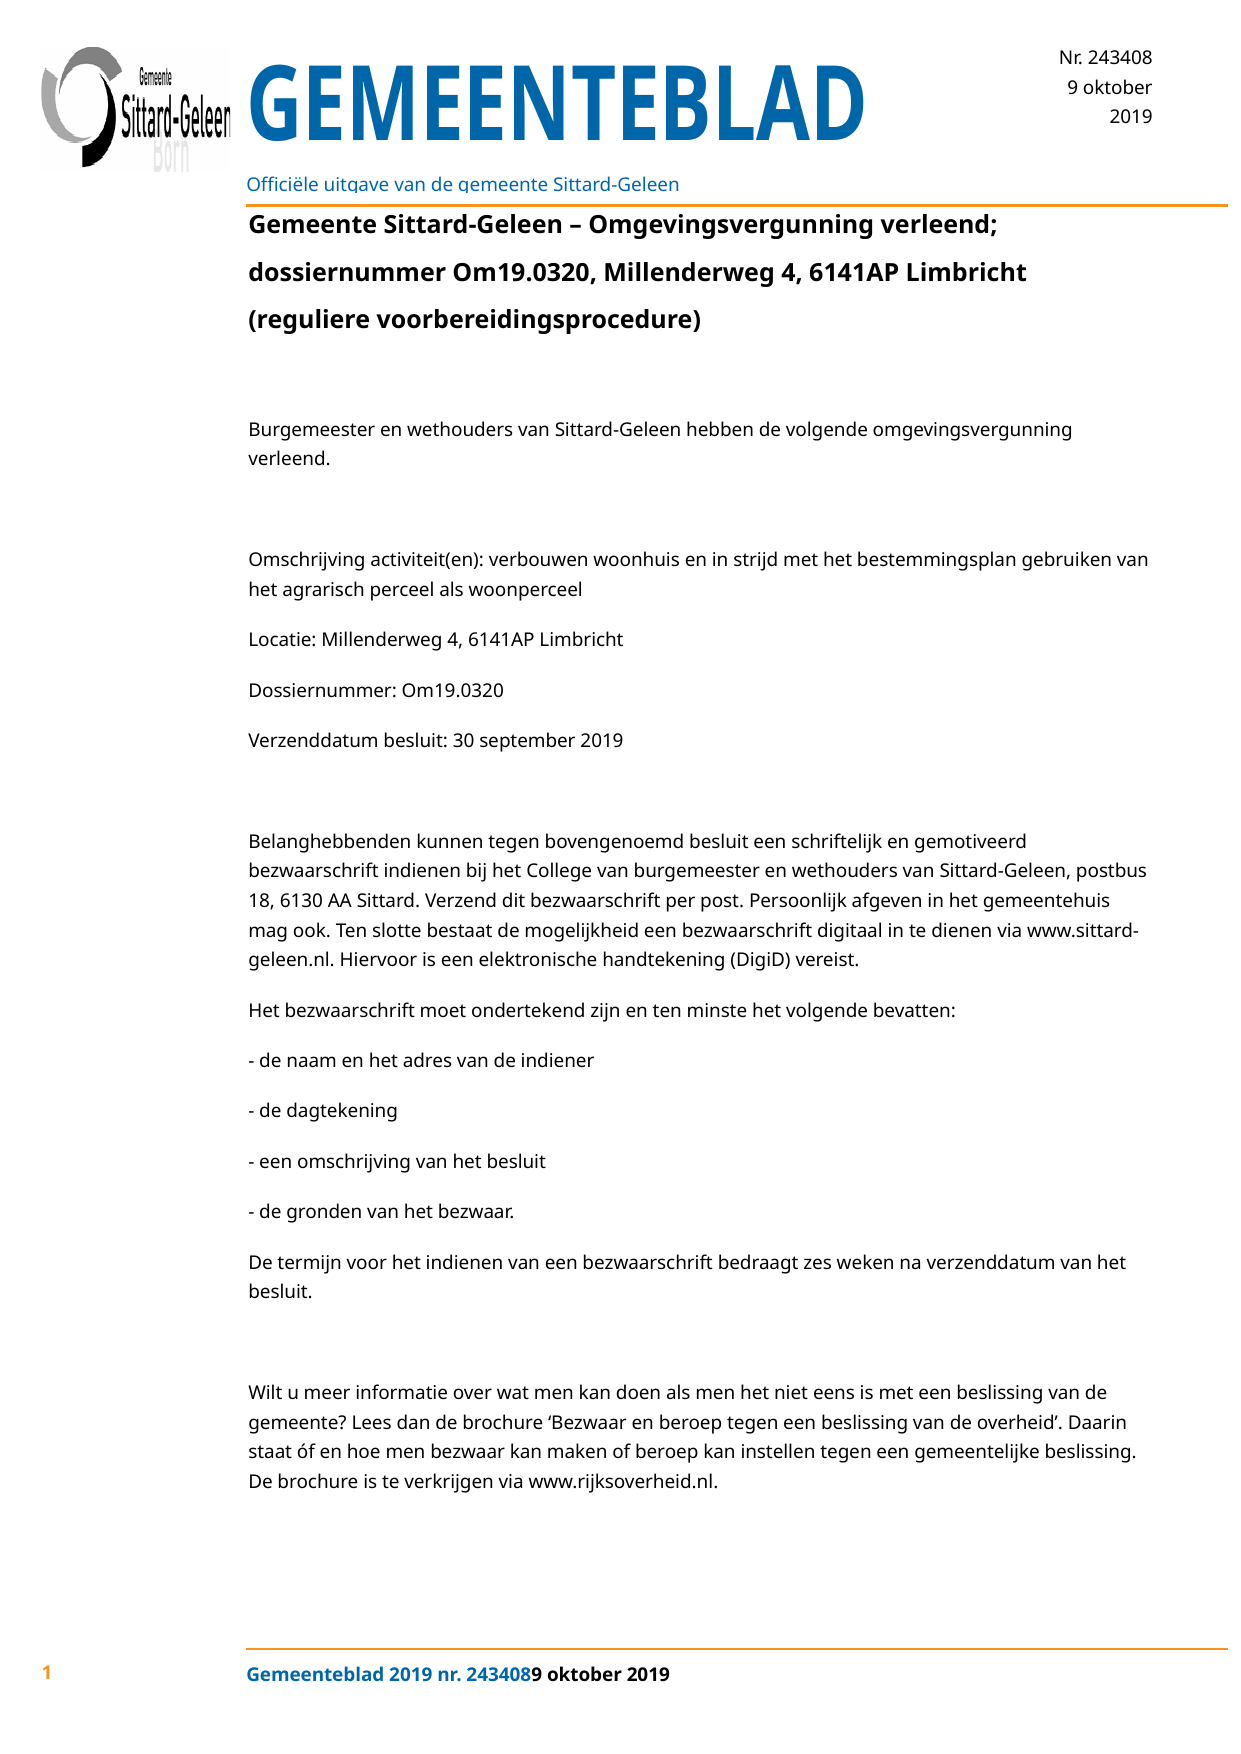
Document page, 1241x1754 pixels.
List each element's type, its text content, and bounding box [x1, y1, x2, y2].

text - de naam en het adres van de indiener [248, 1047, 1152, 1073]
text Burgemeester en wethouders van Sittard-Geleen hebben de volgende omgevingsvergunning verleend. [248, 416, 1152, 471]
picture [41, 47, 231, 172]
text Gemeente Sittard-Geleen – Omgevingsvergunning verleend; dossiernummer Om19.0320, Millenderweg 4, 6141AP Limbricht (reguliere voorbereidingsprocedure) [248, 207, 1152, 336]
text Omschrijving activiteit(en): verbouwen woonhuis en in strijd met het bestemmingsplan gebruiken van het agrarisch perceel als woonperceel [248, 546, 1152, 602]
text Dossiernummer: Om19.0320 [248, 677, 1152, 702]
text Locatie: Millenderweg 4, 6141AP Limbricht [248, 626, 1152, 652]
text Belanghebbenden kunnen tegen bovengenoemd besluit een schriftelijk en gemotiveerd bezwaarschrift indienen bij het College van burgemeester en wethouders van Sittard-Geleen, postbus 18, 6130 AA Sittard. Verzend dit bezwaarschrift per post. Persoonlijk afgeven in het gemeentehuis mag ook. Ten slotte bestaat de mogelijkheid een bezwaarschrift digitaal in te dienen via www.sittard-geleen.nl. Hiervoor is een elektronische handtekening (DigiD) vereist. [248, 828, 1152, 972]
text - de dagtekening [248, 1098, 1152, 1123]
text Verzenddatum besluit: 30 september 2019 [248, 727, 1152, 753]
text - een omschrijving van het besluit [248, 1148, 1152, 1174]
text De termijn voor het indienen van een bezwaarschrift bedraagt zes weken na verzenddatum van het besluit. [248, 1249, 1152, 1304]
text Het bezwaarschrift moet ondertekend zijn en ten minste het volgende bevatten: [248, 997, 1152, 1022]
text Wilt u meer informatie over wat men kan doen als men het niet eens is met een beslissing van de gemeente? Lees dan de brochure ‘Bezwaar en beroep tegen een beslissing van de overheid’. Daarin staat óf en hoe men bezwaar kan maken of beroep kan instellen tegen een gemeentelijke beslissing. De brochure is te verkrijgen via www.rijksoverheid.nl. [248, 1379, 1152, 1494]
text - de gronden van het bezwaar. [248, 1198, 1152, 1224]
